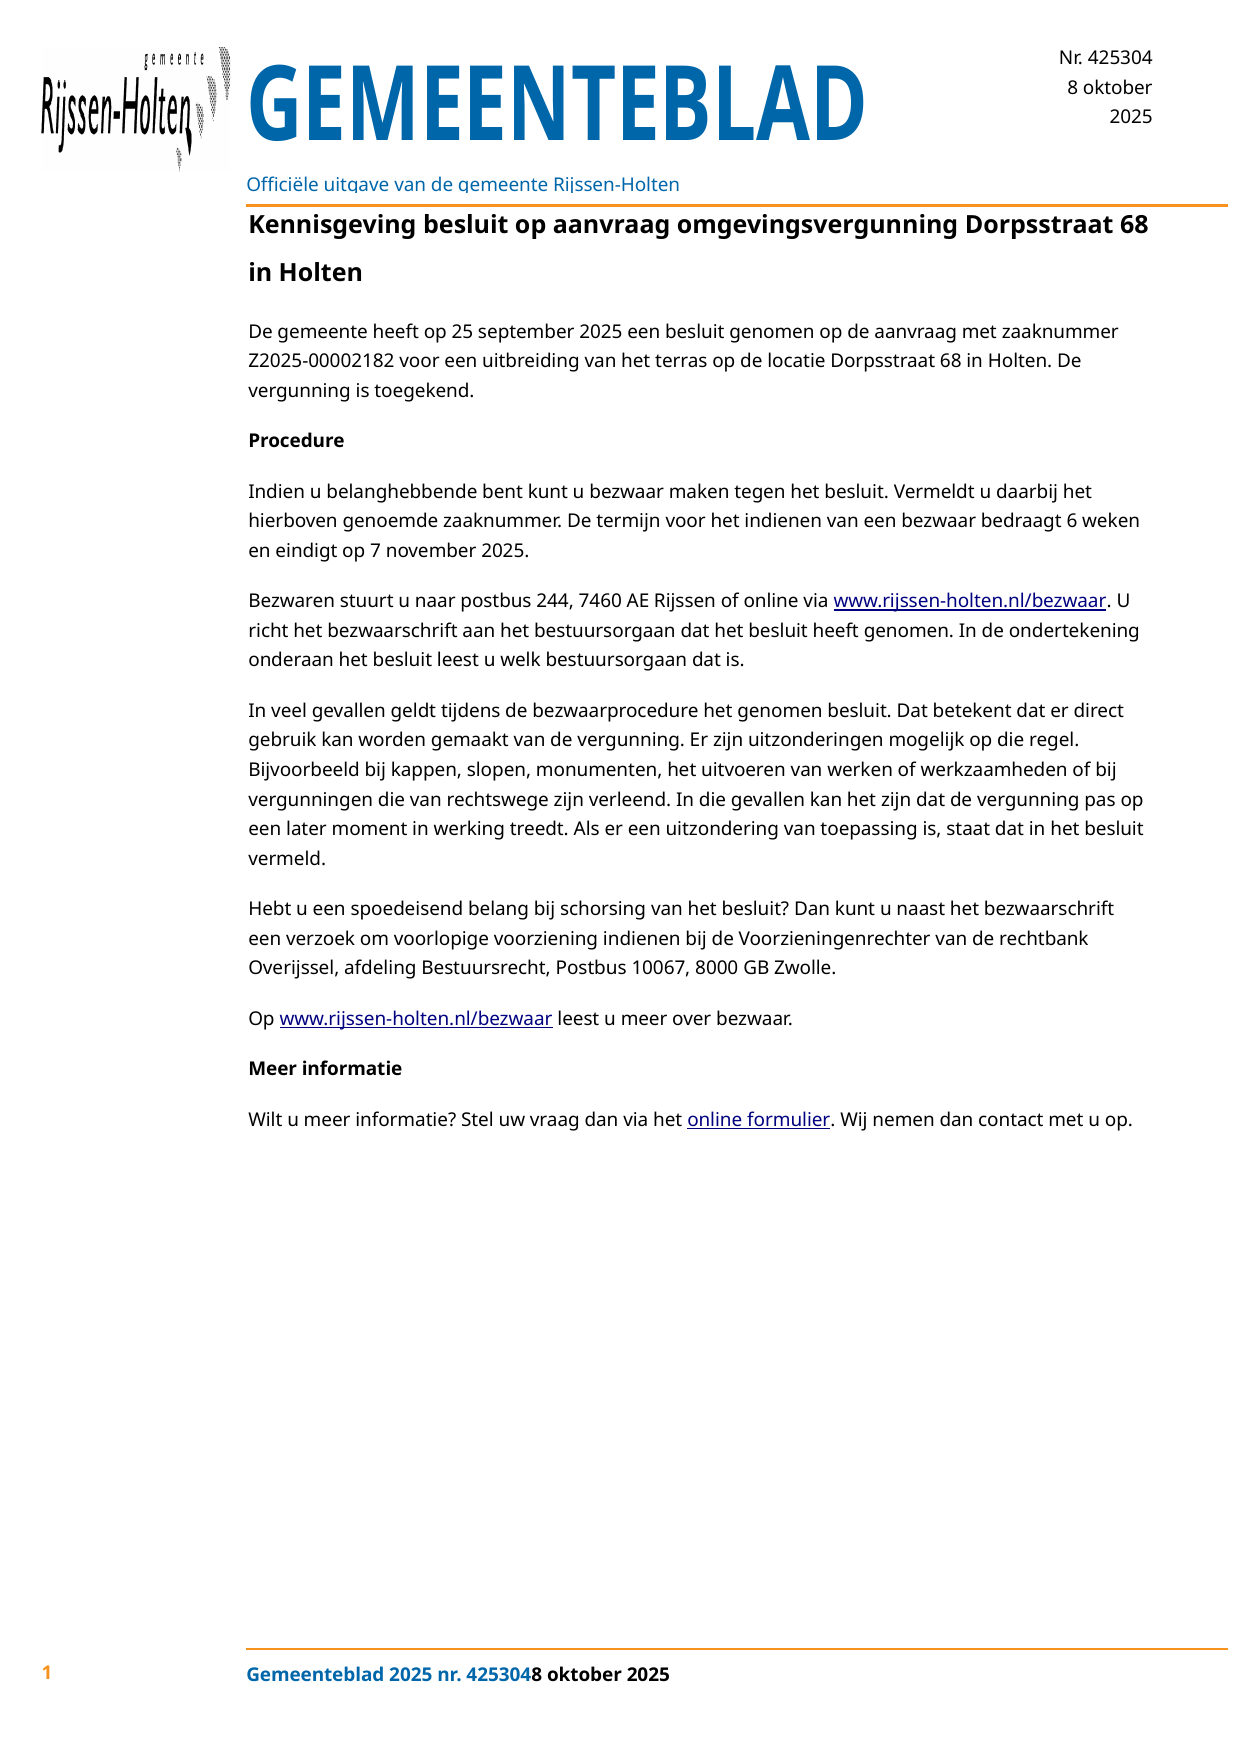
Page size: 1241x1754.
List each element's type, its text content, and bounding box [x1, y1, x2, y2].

text Wilt u meer informatie? Stel uw vraag dan via het online formulier. Wij nemen dan contact met u op. [248, 1106, 1152, 1132]
picture [41, 47, 231, 172]
text De gemeente heeft op 25 september 2025 een besluit genomen op de aanvraag met zaaknummer Z2025-00002182 voor een uitbreiding van het terras op de locatie Dorpsstraat 68 in Holten. De vergunning is toegekend. [248, 318, 1152, 403]
text Bezwaren stuurt u naar postbus 244, 7460 AE Rijssen of online via www.rijssen-holten.nl/bezwaar. U richt het bezwaarschrift aan het bestuursorgaan dat het besluit heeft genomen. In de ondertekening onderaan het besluit leest u welk bestuursorgaan dat is. [248, 587, 1152, 672]
text Op www.rijssen-holten.nl/bezwaar leest u meer over bezwaar. [248, 1005, 1152, 1031]
text In veel gevallen geldt tijdens de bezwaarprocedure het genomen besluit. Dat betekent dat er direct gebruik kan worden gemaakt van de vergunning. Er zijn uitzonderingen mogelijk op die regel. Bijvoorbeeld bij kappen, slopen, monumenten, het uitvoeren van werken of werkzaamheden of bij vergunningen die van rechtswege zijn verleend. In die gevallen kan het zijn dat de vergunning pas op een later moment in werking treedt. Als er een uitzondering van toepassing is, staat dat in het besluit vermeld. [248, 697, 1152, 871]
text Hebt u een spoedeisend belang bij schorsing van het besluit? Dan kunt u naast het bezwaarschrift een verzoek om voorlopige voorziening indienen bij de Voorzieningenrechter van de rechtbank Overijssel, afdeling Bestuursrecht, Postbus 10067, 8000 GB Zwolle. [248, 895, 1152, 980]
text Meer informatie [248, 1055, 1152, 1081]
text Indien u belanghebbende bent kunt u bezwaar maken tegen het besluit. Vermeldt u daarbij het hierboven genoemde zaaknummer. De termijn voor het indienen van een bezwaar bedraagt 6 weken en eindigt op 7 november 2025. [248, 478, 1152, 563]
text Kennisgeving besluit op aanvraag omgevingsvergunning Dorpsstraat 68 in Holten [248, 207, 1152, 288]
text Procedure [248, 427, 1152, 453]
